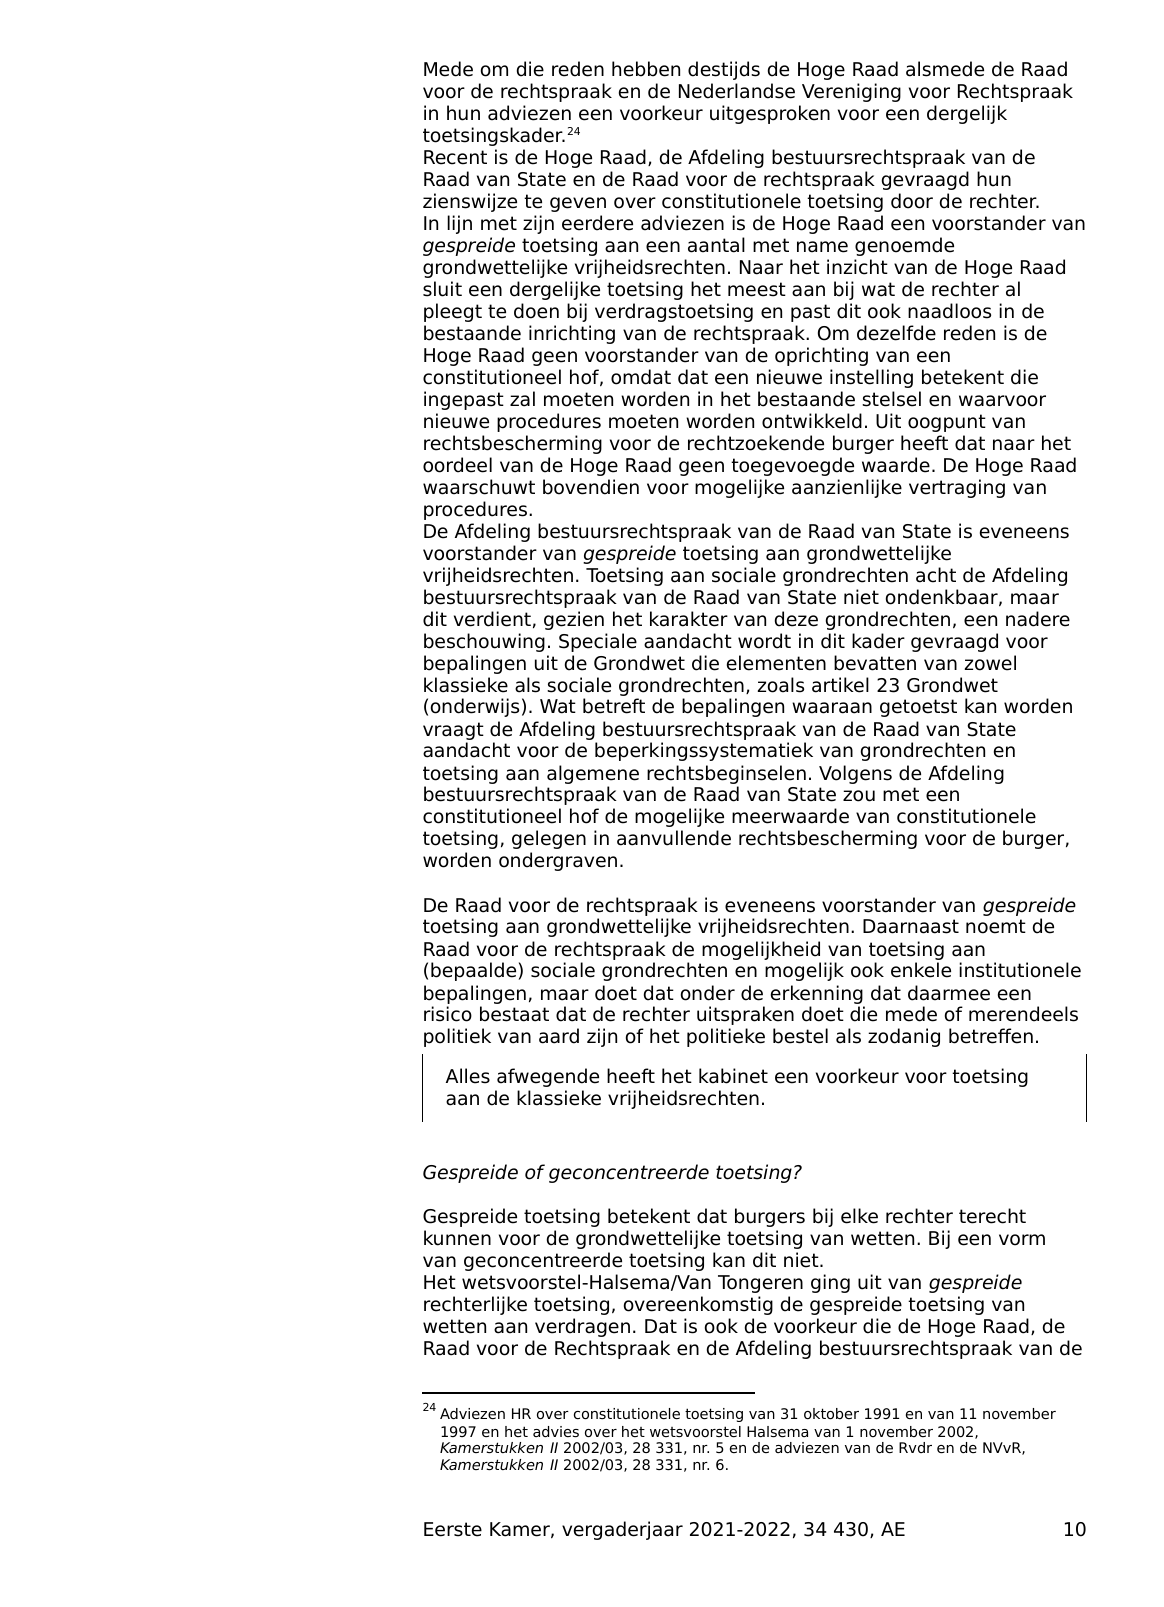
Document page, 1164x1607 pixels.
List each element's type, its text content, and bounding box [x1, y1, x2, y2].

text Adviezen HR over constitutionele toetsing van 31 oktober 1991 en van 11 november 1997 en het advies over het wetsvoorstel Halsema van 1 november 2002, Kamerstukken II 2002/03, 28 331, nr. 5 en de adviezen van de Rvdr en de NVvR, Kamerstukken II 2002/03, 28 331, nr. 6. [422, 1402, 1087, 1474]
text Recent is de Hoge Raad, de Afdeling bestuursrechtspraak van de Raad van State en de Raad voor de rechtspraak gevraagd hun zienswijze te geven over constitutionele toetsing door de rechter. [422, 147, 1087, 213]
text Gespreide toetsing betekent dat burgers bij elke rechter terecht kunnen voor de grondwettelijke toetsing van wetten. Bij een vorm van geconcentreerde toetsing kan dit niet. [422, 1206, 1087, 1272]
subtitle Gespreide of geconcentreerde toetsing? [422, 1162, 1087, 1184]
text In lijn met zijn eerdere adviezen is de Hoge Raad een voorstander van gespreide toetsing aan een aantal met name genoemde grondwettelijke vrijheidsrechten. Naar het inzicht van de Hoge Raad sluit een dergelijke toetsing het meest aan bij wat de rechter al pleegt te doen bij verdragstoetsing en past dit ook naadloos in de bestaande inrichting van de rechtspraak. Om dezelfde reden is de Hoge Raad geen voorstander van de oprichting van een constitutioneel hof, omdat dat een nieuwe instelling betekent die ingepast zal moeten worden in het bestaande stelsel en waarvoor nieuwe procedures moeten worden ontwikkeld. Uit oogpunt van rechtsbescherming voor de rechtzoekende burger heeft dat naar het oordeel van de Hoge Raad geen toegevoegde waarde. De Hoge Raad waarschuwt bovendien voor mogelijke aanzienlijke vertraging van procedures. [422, 213, 1087, 521]
text Mede om die reden hebben destijds de Hoge Raad alsmede de Raad voor de rechtspraak en de Nederlandse Vereniging voor Rechtspraak in hun adviezen een voorkeur uitgesproken voor een dergelijk toetsingskader. [422, 59, 1087, 147]
text Het wetsvoorstel-Halsema/Van Tongeren ging uit van gespreide rechterlijke toetsing, overeenkomstig de gespreide toetsing van wetten aan verdragen. Dat is ook de voorkeur die de Hoge Raad, de Raad voor de Rechtspraak en de Afdeling bestuursrechtspraak van de [422, 1272, 1087, 1360]
text De Afdeling bestuursrechtspraak van de Raad van State is eveneens voorstander van gespreide toetsing aan grondwettelijke vrijheidsrechten. Toetsing aan sociale grondrechten acht de Afdeling bestuursrechtspraak van de Raad van State niet ondenkbaar, maar dit verdient, gezien het karakter van deze grondrechten, een nadere beschouwing. Speciale aandacht wordt in dit kader gevraagd voor bepalingen uit de Grondwet die elementen bevatten van zowel klassieke als sociale grondrechten, zoals artikel 23 Grondwet (onderwijs). Wat betreft de bepalingen waaraan getoetst kan worden vraagt de Afdeling bestuursrechtspraak van de Raad van State aandacht voor de beperkingssystematiek van grondrechten en toetsing aan algemene rechtsbeginselen. Volgens de Afdeling bestuursrechtspraak van de Raad van State zou met een constitutioneel hof de mogelijke meerwaarde van constitutionele toetsing, gelegen in aanvullende rechtsbescherming voor de burger, worden ondergraven. [422, 521, 1087, 872]
text De Raad voor de rechtspraak is eveneens voorstander van gespreide toetsing aan grondwettelijke vrijheidsrechten. Daarnaast noemt de Raad voor de rechtspraak de mogelijkheid van toetsing aan (bepaalde) sociale grondrechten en mogelijk ook enkele institutionele bepalingen, maar doet dat onder de erkenning dat daarmee een risico bestaat dat de rechter uitspraken doet die mede of merendeels politiek van aard zijn of het politieke bestel als zodanig betreffen. [422, 894, 1087, 1048]
table_header Alles afwegende heeft het kabinet een voorkeur voor toetsing aan de klassieke vrijheidsrechten. [423, 1054, 1086, 1122]
